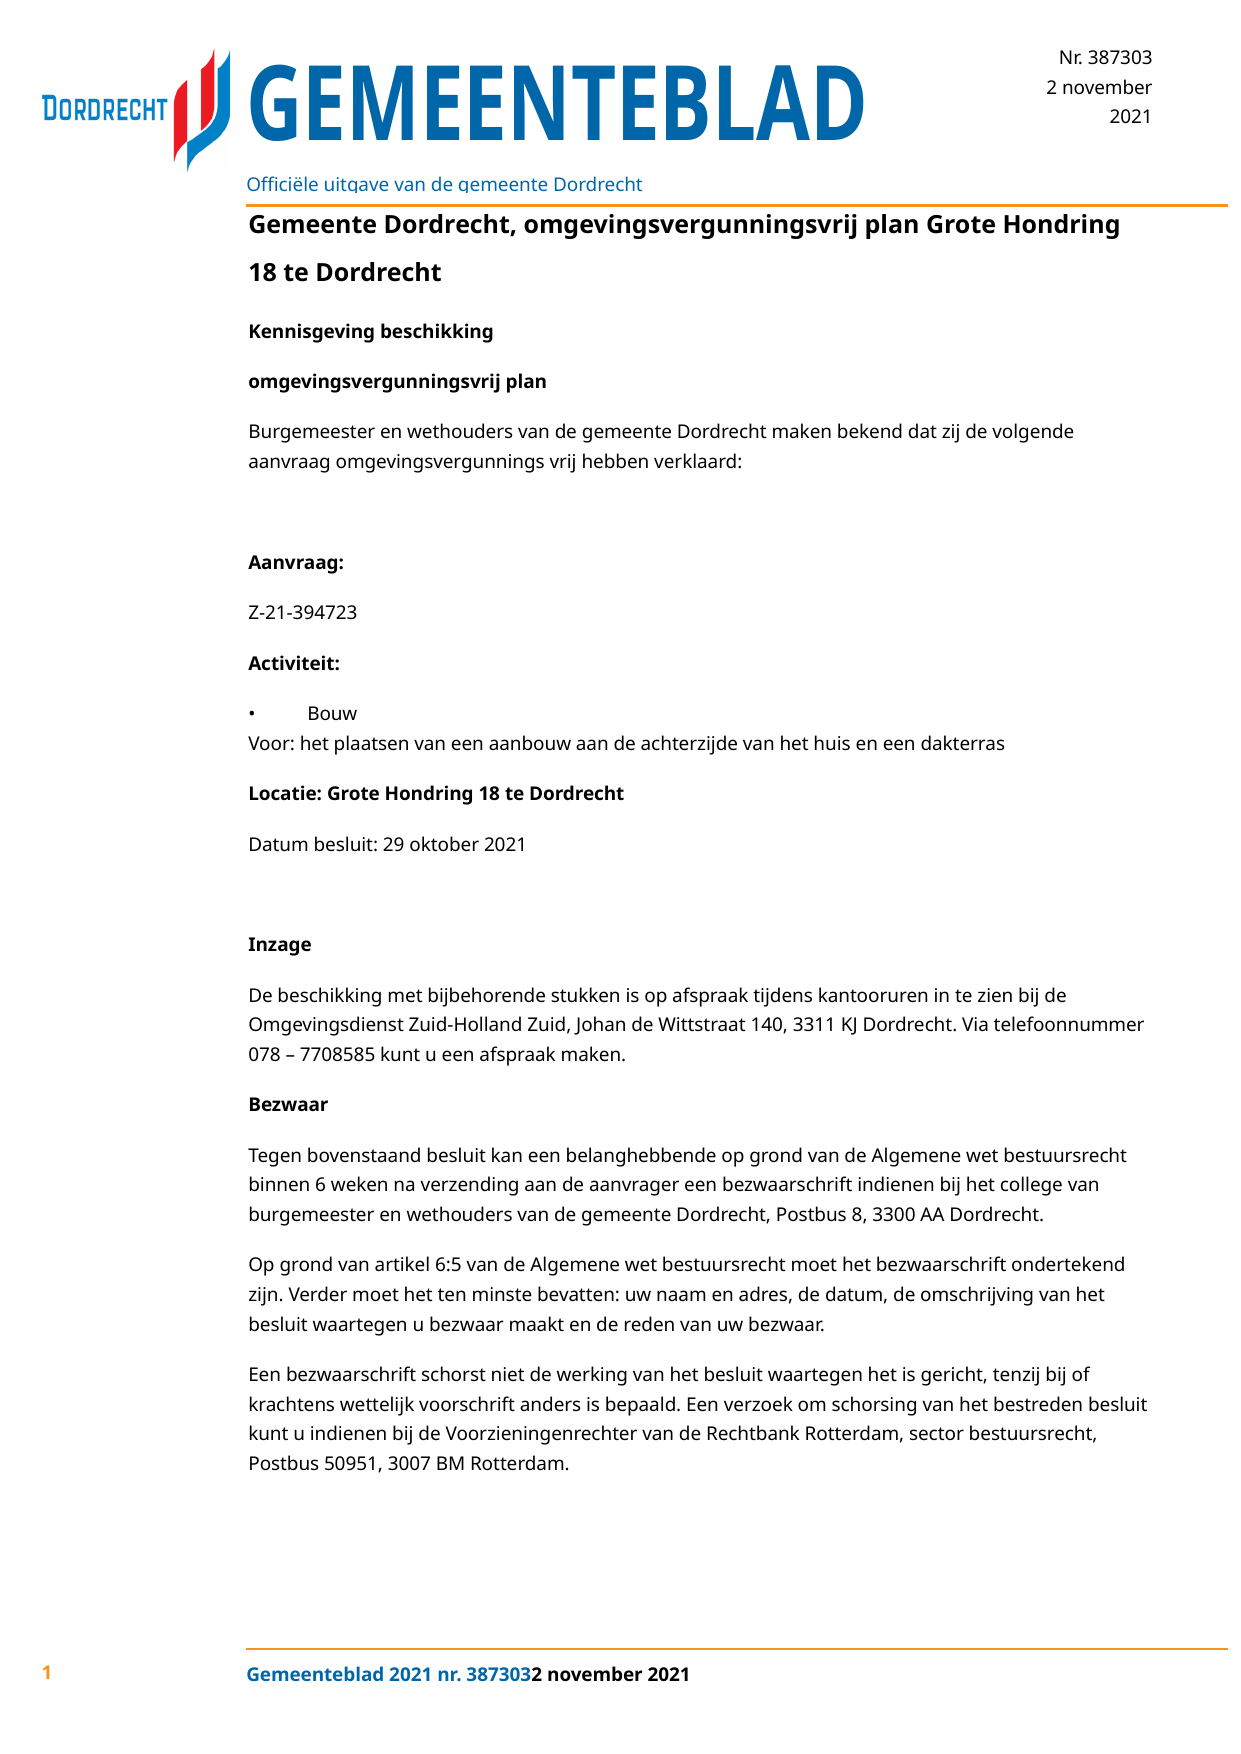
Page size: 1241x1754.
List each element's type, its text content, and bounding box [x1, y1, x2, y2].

list Bouw [248, 700, 1152, 726]
text Locatie: Grote Hondring 18 te Dordrecht [248, 780, 1152, 806]
text Voor: het plaatsen van een aanbouw aan de achterzijde van het huis en een dakterras [248, 730, 1152, 756]
picture [41, 47, 231, 172]
text Inzage [248, 932, 1152, 957]
text omgevingsvergunningsvrij plan [248, 368, 1152, 394]
text Kennisgeving beschikking [248, 318, 1152, 344]
text Een bezwaarschrift schorst niet de werking van het besluit waartegen het is gericht, tenzij bij of krachtens wettelijk voorschrift anders is bepaald. Een verzoek om schorsing van het bestreden besluit kunt u indienen bij de Voorzieningenrechter van de Rechtbank Rotterdam, sector bestuursrecht, Postbus 50951, 3007 BM Rotterdam. [248, 1361, 1152, 1476]
text Activiteit: [248, 650, 1152, 676]
text Bezwaar [248, 1092, 1152, 1117]
text De beschikking met bijbehorende stukken is op afspraak tijdens kantooruren in te zien bij de Omgevingsdienst Zuid-Holland Zuid, Johan de Wittstraat 140, 3311 KJ Dordrecht. Via telefoonnummer 078 – 7708585 kunt u een afspraak maken. [248, 982, 1152, 1067]
text Tegen bovenstaand besluit kan een belanghebbende op grond van de Algemene wet bestuursrecht binnen 6 weken na verzending aan de aanvrager een bezwaarschrift indienen bij het college van burgemeester en wethouders van de gemeente Dordrecht, Postbus 8, 3300 AA Dordrecht. [248, 1142, 1152, 1227]
text Gemeente Dordrecht, omgevingsvergunningsvrij plan Grote Hondring 18 te Dordrecht [248, 207, 1152, 288]
text Datum besluit: 29 oktober 2021 [248, 831, 1152, 857]
text Z-21-394723 [248, 599, 1152, 625]
text Burgemeester en wethouders van de gemeente Dordrecht maken bekend dat zij de volgende aanvraag omgevingsvergunnings vrij hebben verklaard: [248, 419, 1152, 474]
text Op grond van artikel 6:5 van de Algemene wet bestuursrecht moet het bezwaarschrift ondertekend zijn. Verder moet het ten minste bevatten: uw naam en adres, de datum, de omschrijving van het besluit waartegen u bezwaar maakt en de reden van uw bezwaar. [248, 1252, 1152, 1337]
text Aanvraag: [248, 549, 1152, 575]
